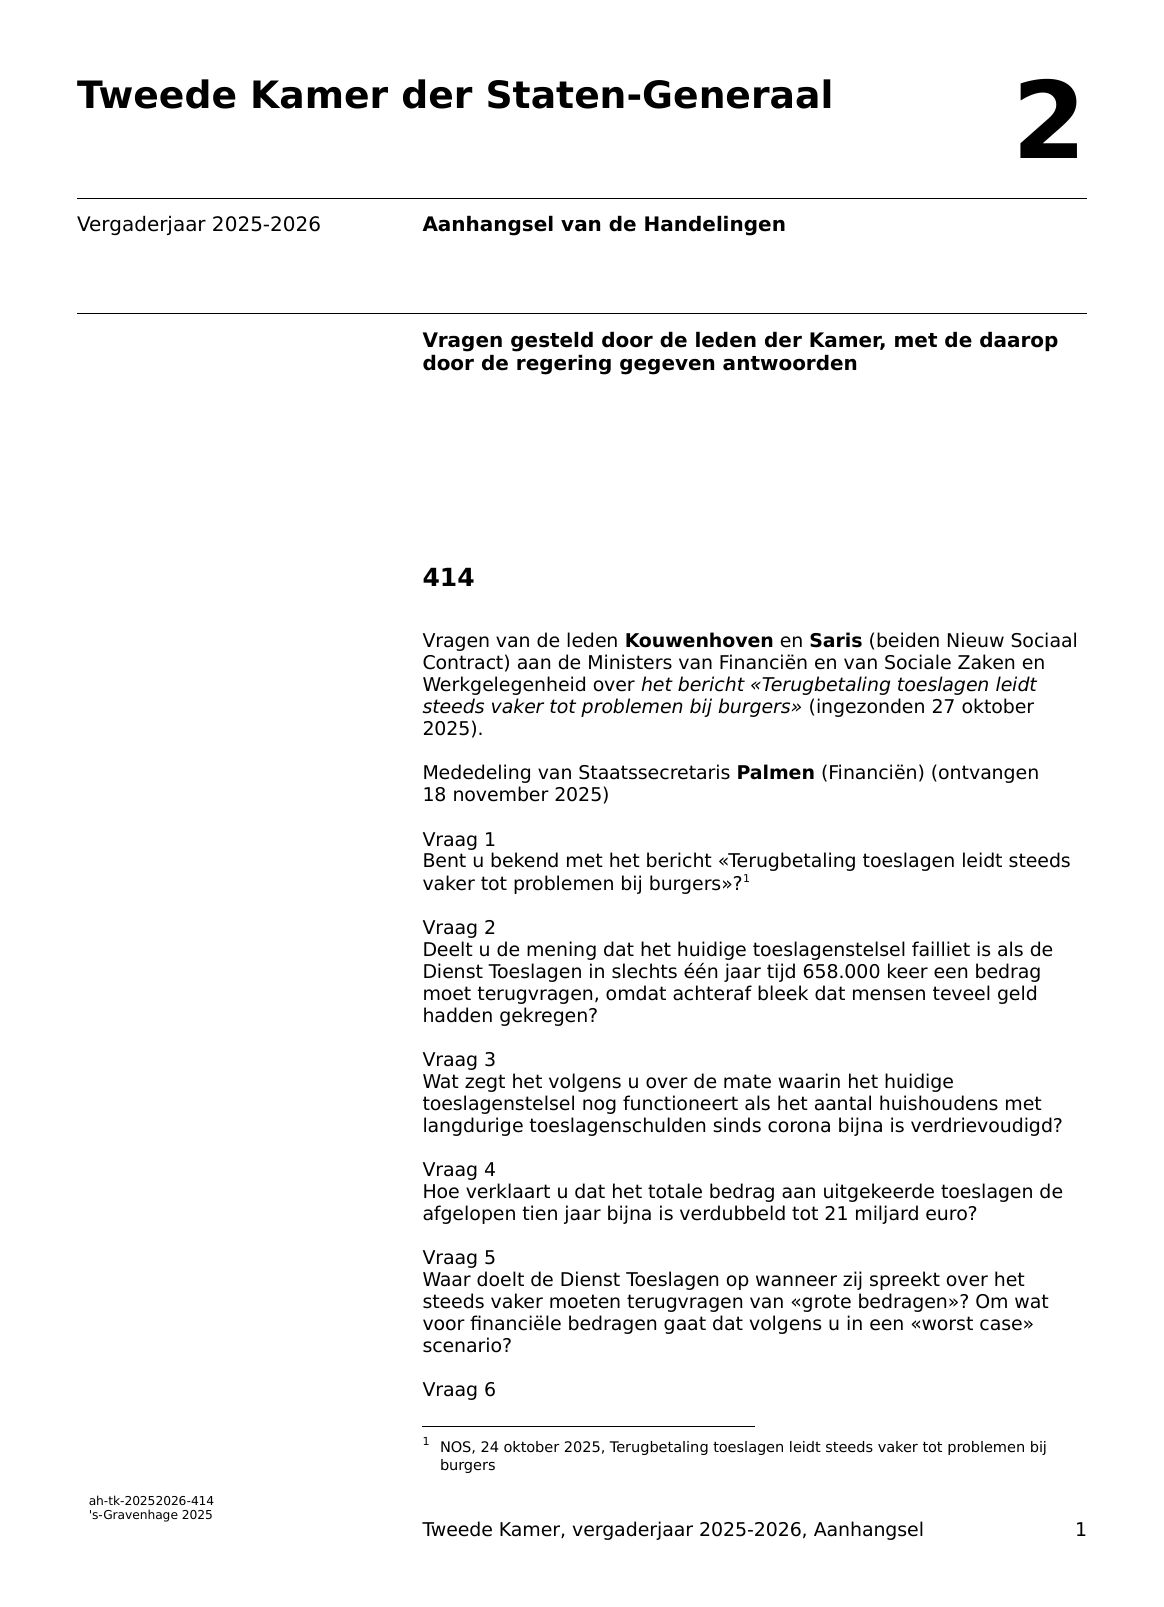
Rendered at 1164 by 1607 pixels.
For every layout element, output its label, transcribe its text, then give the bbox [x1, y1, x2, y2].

table_header 2 [886, 59, 1087, 198]
text NOS, 24 oktober 2025, Terugbetaling toeslagen leidt steeds vaker tot problemen bij burgers [422, 1435, 1087, 1474]
text Vraag 4 [422, 1159, 1087, 1181]
text Vraag 1 [422, 828, 1087, 850]
text Vraag 3 [422, 1049, 1087, 1071]
text Hoe verklaart u dat het totale bedrag aan uitgekeerde toeslagen de afgelopen tien jaar bijna is verdubbeld tot 21 miljard euro? [422, 1181, 1087, 1225]
text Vragen van de leden Kouwenhoven en Saris (beiden Nieuw Sociaal Contract) aan de Ministers van Financiën en van Sociale Zaken en Werkgelegenheid over het bericht «Terugbetaling toeslagen leidt steeds vaker tot problemen bij burgers» (ingezonden 27 oktober 2025). [422, 630, 1087, 740]
text ah-tk-20252026-414 [88, 1494, 323, 1508]
table_header Tweede Kamer der Staten-Generaal [77, 59, 886, 198]
text Vraag 6 [422, 1379, 1087, 1401]
table_cell Vragen gesteld door de leden der Kamer, met de daarop door de regering gegeven antwoorden [422, 314, 1087, 375]
text Mededeling van Staatssecretaris Palmen (Financiën) (ontvangen 18 november 2025) [422, 762, 1087, 806]
table_cell [77, 314, 422, 375]
table_cell Aanhangsel van de Handelingen [422, 199, 1087, 313]
text Deelt u de mening dat het huidige toeslagenstelsel failliet is als de Dienst Toeslagen in slechts één jaar tijd 658.000 keer een bedrag moet terugvragen, omdat achteraf bleek dat mensen teveel geld hadden gekregen? [422, 938, 1087, 1026]
text Waar doelt de Dienst Toeslagen op wanneer zij spreekt over het steeds vaker moeten terugvragen van «grote bedragen»? Om wat voor financiële bedragen gaat dat volgens u in een «worst case» scenario? [422, 1269, 1087, 1357]
text 's-Gravenhage 2025 [88, 1508, 323, 1522]
text Vraag 2 [422, 917, 1087, 938]
table_cell Vergaderjaar 2025-2026 [77, 199, 422, 313]
text Bent u bekend met het bericht «Terugbetaling toeslagen leidt steeds vaker tot problemen bij burgers»? [422, 850, 1087, 894]
text Vraag 5 [422, 1247, 1087, 1269]
text 414 [422, 563, 1087, 592]
text Wat zegt het volgens u over de mate waarin het huidige toeslagenstelsel nog functioneert als het aantal huishoudens met langdurige toeslagenschulden sinds corona bijna is verdrievoudigd? [422, 1071, 1087, 1137]
